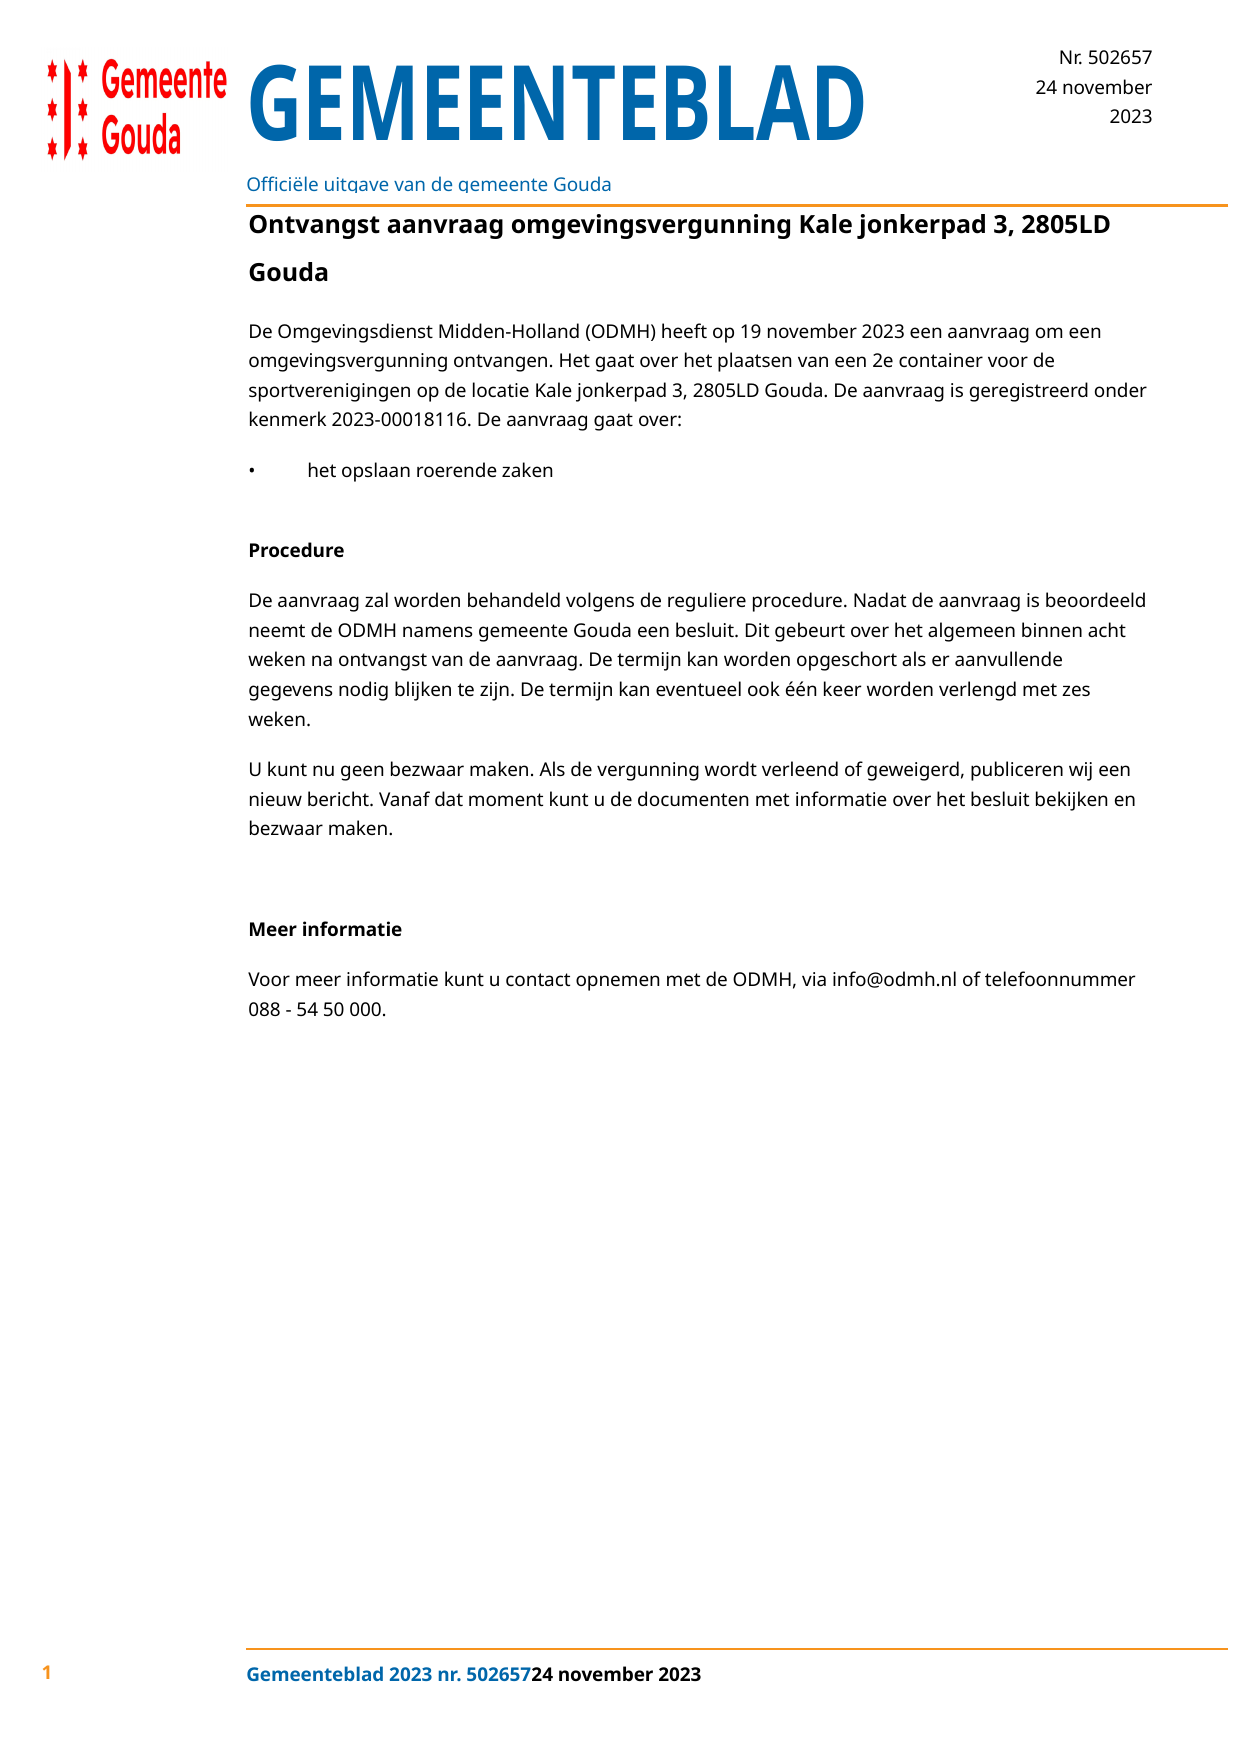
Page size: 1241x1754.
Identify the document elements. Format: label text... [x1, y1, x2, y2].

picture [41, 47, 231, 172]
text De aanvraag zal worden behandeld volgens de reguliere procedure. Nadat de aanvraag is beoordeeld neemt de ODMH namens gemeente Gouda een besluit. Dit gebeurt over het algemeen binnen acht weken na ontvangst van de aanvraag. De termijn kan worden opgeschort als er aanvullende gegevens nodig blijken te zijn. De termijn kan eventueel ook één keer worden verlengd met zes weken. [248, 587, 1152, 732]
text De Omgevingsdienst Midden-Holland (ODMH) heeft op 19 november 2023 een aanvraag om een omgevingsvergunning ontvangen. Het gaat over het plaatsen van een 2e container voor de sportverenigingen op de locatie Kale jonkerpad 3, 2805LD Gouda. De aanvraag is geregistreerd onder kenmerk 2023-00018116. De aanvraag gaat over: [248, 318, 1152, 432]
text Procedure [248, 537, 1152, 563]
text Meer informatie [248, 916, 1152, 942]
list het opslaan roerende zaken [248, 457, 1152, 483]
text U kunt nu geen bezwaar maken. Als de vergunning wordt verleend of geweigerd, publiceren wij een nieuw bericht. Vanaf dat moment kunt u de documenten met informatie over het besluit bekijken en bezwaar maken. [248, 756, 1152, 841]
text Voor meer informatie kunt u contact opnemen met de ODMH, via info@odmh.nl of telefoonnummer 088 - 54 50 000. [248, 967, 1152, 1022]
text Ontvangst aanvraag omgevingsvergunning Kale jonkerpad 3, 2805LD Gouda [248, 207, 1152, 288]
